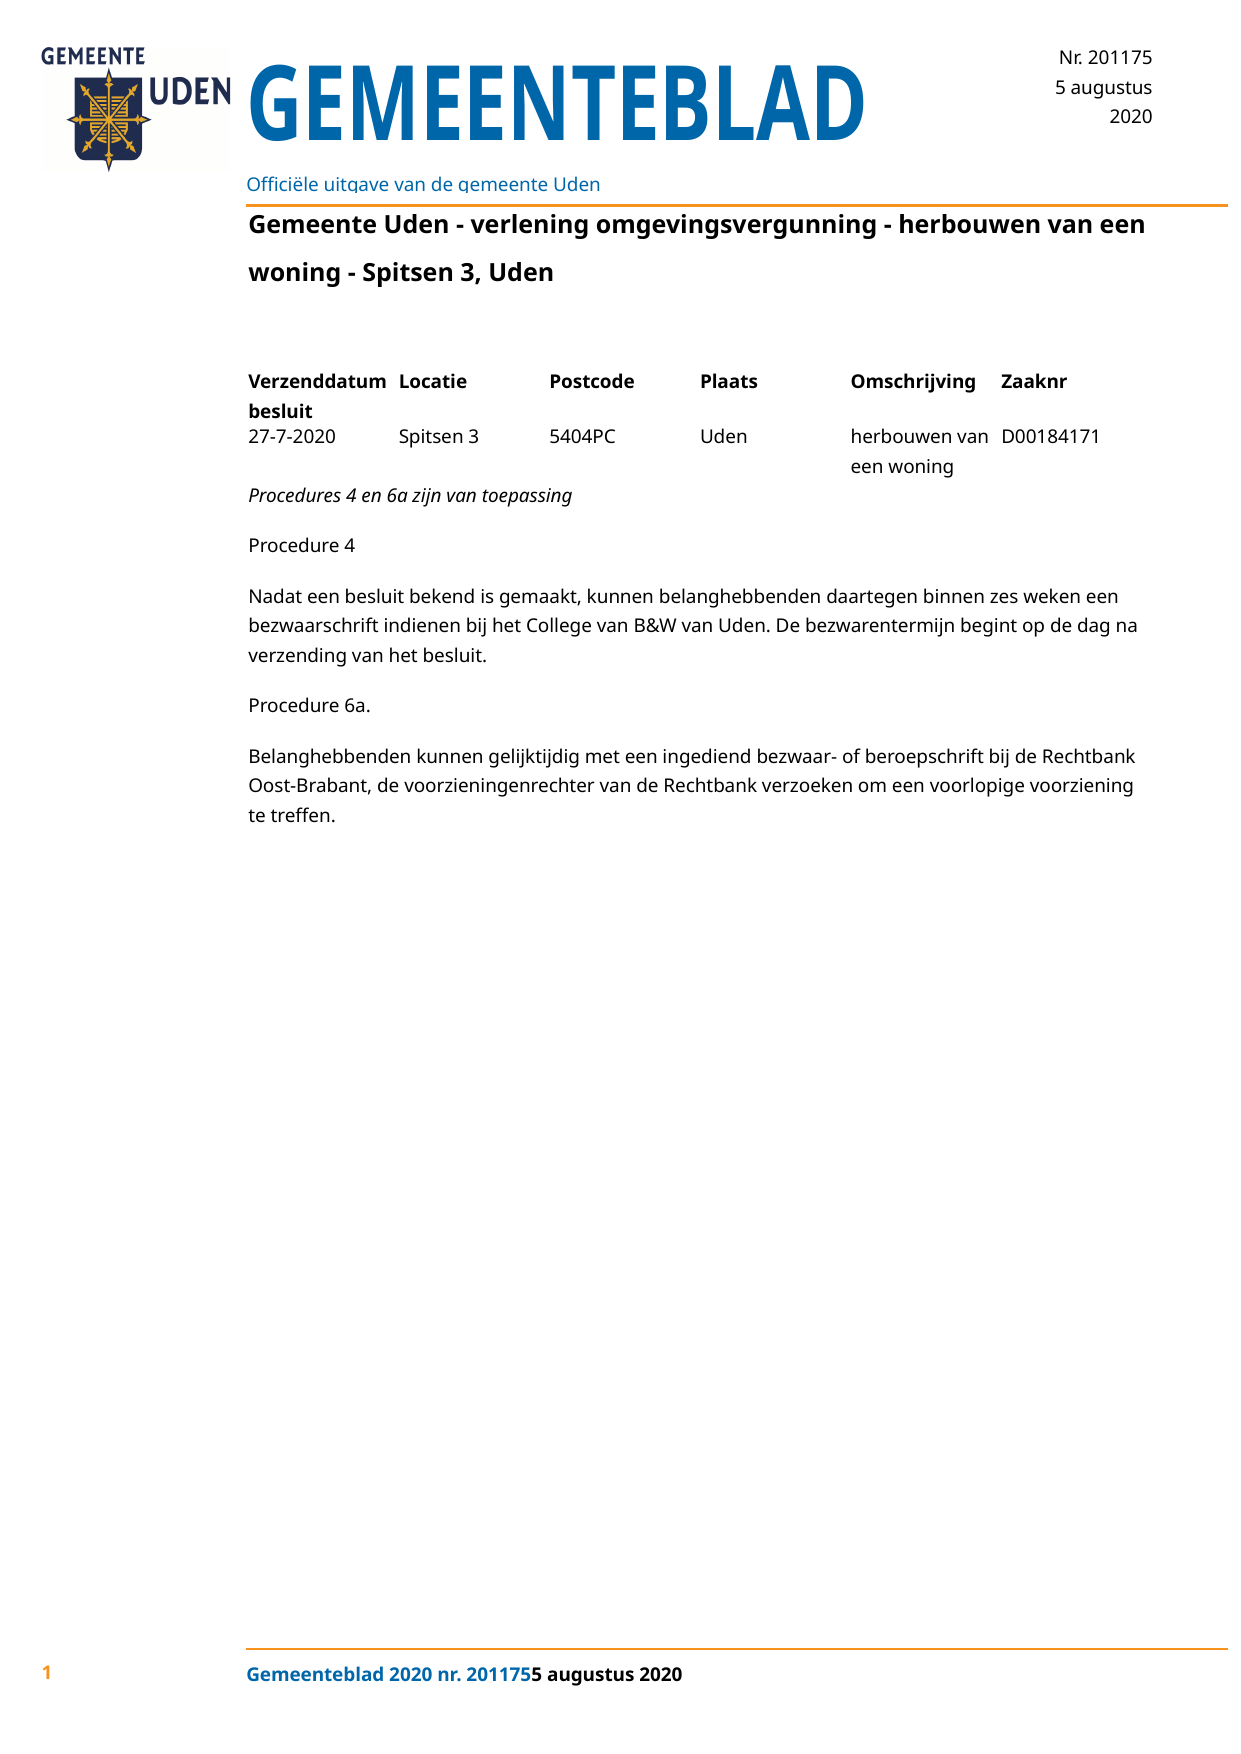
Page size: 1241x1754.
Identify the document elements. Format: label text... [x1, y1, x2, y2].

table_cell D00184171 [1001, 424, 1152, 479]
table_cell Spitsen 3 [399, 424, 549, 479]
table_header Locatie [399, 369, 549, 424]
text Nadat een besluit bekend is gemaakt, kunnen belanghebbenden daartegen binnen zes weken een bezwaarschrift indienen bij het College van B&W van Uden. De bezwarentermijn begint op de dag na verzending van het besluit. [248, 583, 1152, 668]
text Procedure 4 [248, 533, 1152, 558]
table_header Plaats [700, 369, 850, 424]
text Gemeente Uden - verlening omgevingsvergunning - herbouwen van een woning - Spitsen 3, Uden [248, 207, 1152, 288]
table_header Zaaknr [1001, 369, 1152, 424]
table_cell Uden [700, 424, 850, 479]
text Procedures 4 en 6a zijn van toepassing [248, 482, 1152, 508]
table_cell 5404PC [549, 424, 700, 479]
table_cell herbouwen van een woning [850, 424, 1001, 479]
text Procedure 6a. [248, 693, 1152, 718]
picture [41, 47, 231, 172]
text Belanghebbenden kunnen gelijktijdig met een ingediend bezwaar- of beroepschrift bij de Rechtbank Oost-Brabant, de voorzieningenrechter van de Rechtbank verzoeken om een voorlopige voorziening te treffen. [248, 743, 1152, 828]
table_header Omschrijving [850, 369, 1001, 424]
table_header Verzenddatum besluit [248, 369, 398, 424]
table_header Postcode [549, 369, 700, 424]
table_cell 27-7-2020 [248, 424, 398, 479]
